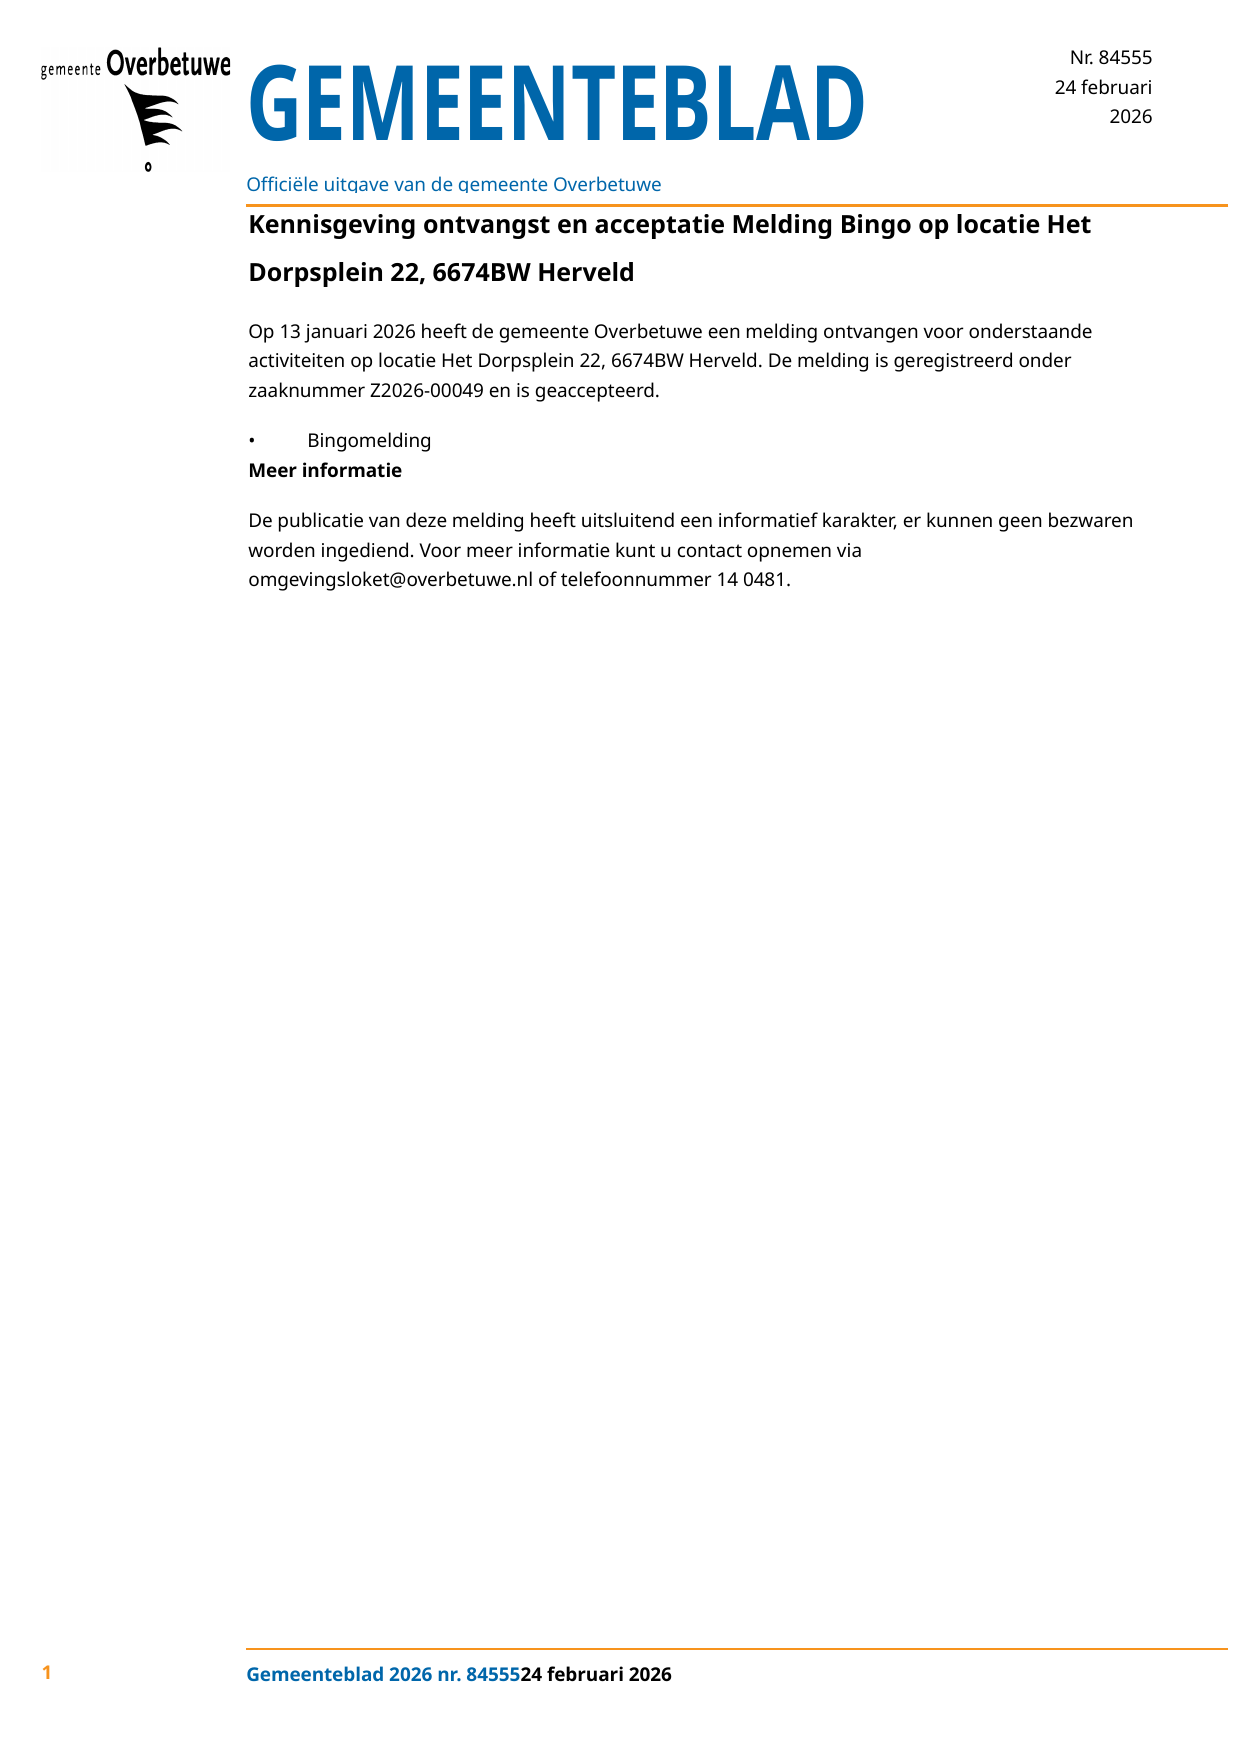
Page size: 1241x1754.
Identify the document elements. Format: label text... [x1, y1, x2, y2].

picture [41, 47, 231, 172]
text De publicatie van deze melding heeft uitsluitend een informatief karakter, er kunnen geen bezwaren worden ingediend. Voor meer informatie kunt u contact opnemen via omgevingsloket@overbetuwe.nl of telefoonnummer 14 0481. [248, 507, 1152, 592]
text Meer informatie [248, 457, 1152, 483]
text Kennisgeving ontvangst en acceptatie Melding Bingo op locatie Het Dorpsplein 22, 6674BW Herveld [248, 207, 1152, 288]
list Bingomelding [248, 427, 1152, 453]
text Op 13 januari 2026 heeft de gemeente Overbetuwe een melding ontvangen voor onderstaande activiteiten op locatie Het Dorpsplein 22, 6674BW Herveld. De melding is geregistreerd onder zaaknummer Z2026-00049 en is geaccepteerd. [248, 318, 1152, 403]
